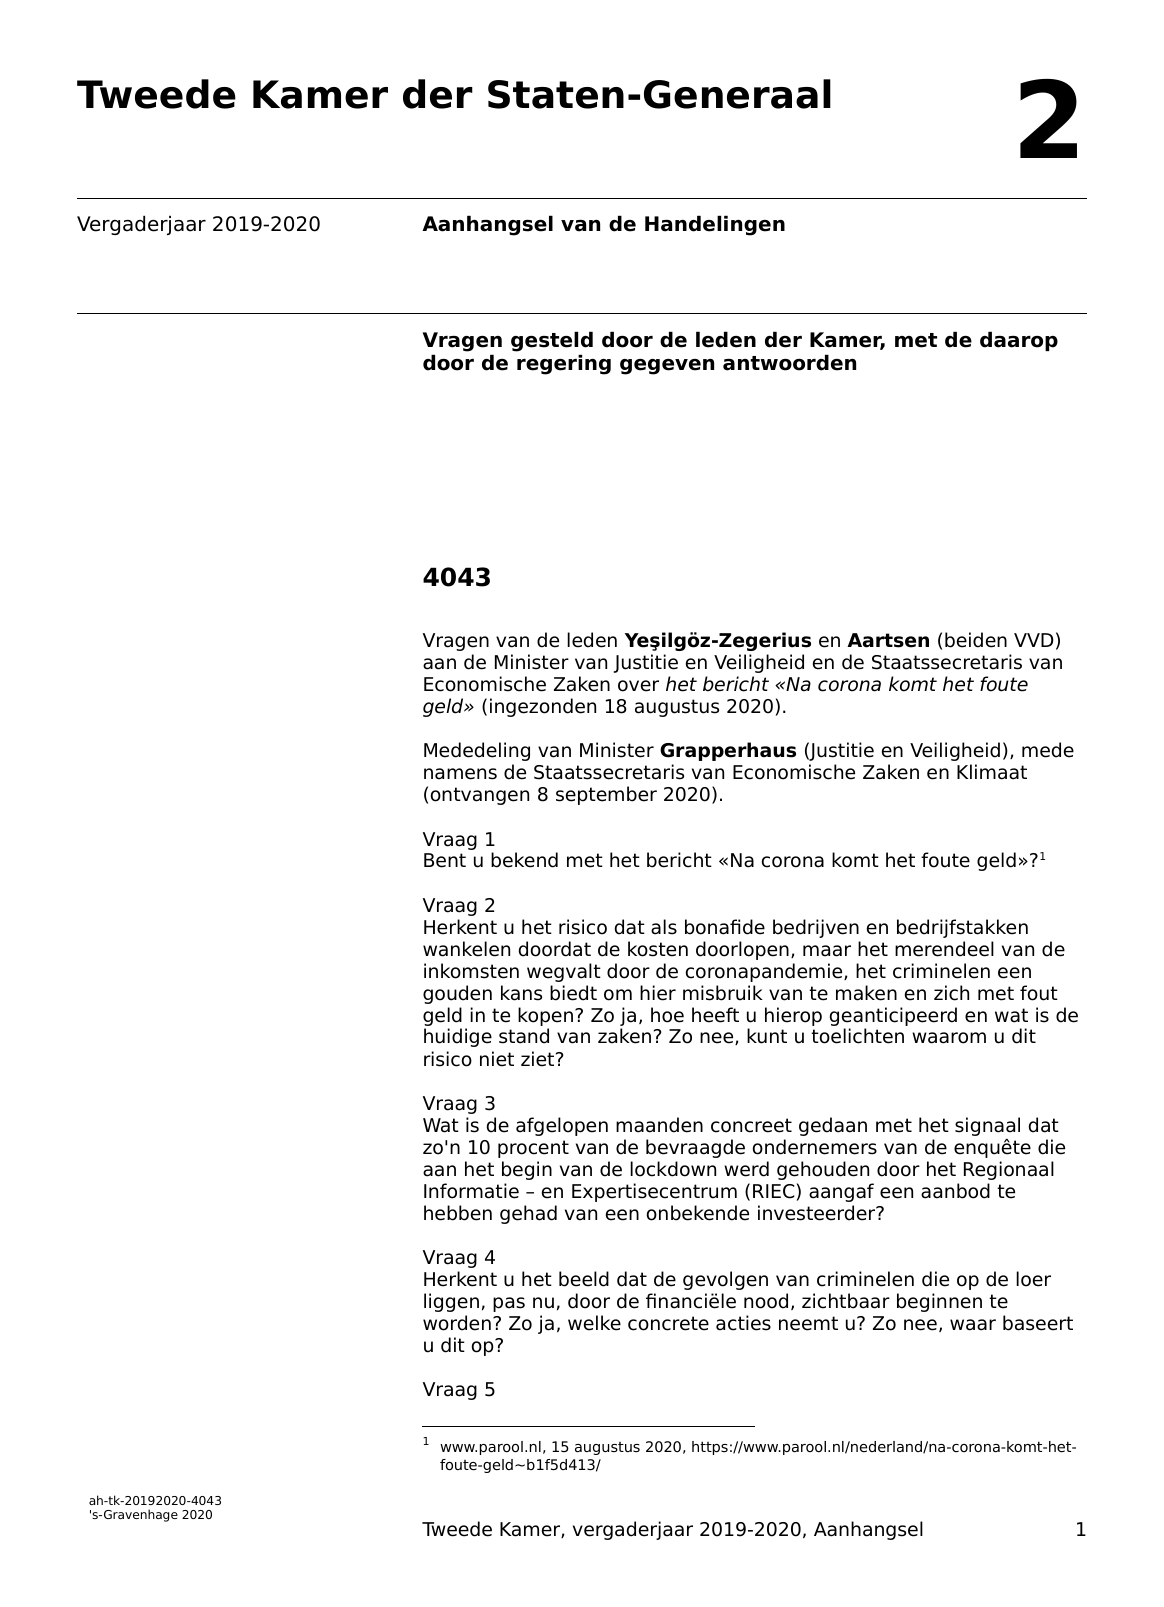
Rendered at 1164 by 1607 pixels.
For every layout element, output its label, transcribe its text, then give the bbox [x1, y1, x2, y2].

text 's-Gravenhage 2020 [88, 1508, 323, 1522]
text Wat is de afgelopen maanden concreet gedaan met het signaal dat zo'n 10 procent van de bevraagde ondernemers van de enquête die aan het begin van de lockdown werd gehouden door het Regionaal Informatie – en Expertisecentrum (RIEC) aangaf een aanbod te hebben gehad van een onbekende investeerder? [422, 1114, 1087, 1224]
table_header Tweede Kamer der Staten-Generaal [77, 59, 886, 198]
text Vraag 5 [422, 1379, 1087, 1401]
table_cell [77, 314, 422, 375]
text Bent u bekend met het bericht «Na corona komt het foute geld»? [422, 850, 1087, 872]
table_cell Vragen gesteld door de leden der Kamer, met de daarop door de regering gegeven antwoorden [422, 314, 1087, 375]
text Herkent u het risico dat als bonafide bedrijven en bedrijfstakken wankelen doordat de kosten doorlopen, maar het merendeel van de inkomsten wegvalt door de coronapandemie, het criminelen een gouden kans biedt om hier misbruik van te maken en zich met fout geld in te kopen? Zo ja, hoe heeft u hierop geanticipeerd en wat is de huidige stand van zaken? Zo nee, kunt u toelichten waarom u dit risico niet ziet? [422, 917, 1087, 1070]
table_header 2 [886, 59, 1087, 198]
text 4043 [422, 563, 1087, 592]
text ah-tk-20192020-4043 [88, 1494, 323, 1508]
text Vraag 3 [422, 1093, 1087, 1114]
text Mededeling van Minister Grapperhaus (Justitie en Veiligheid), mede namens de Staatssecretaris van Economische Zaken en Klimaat (ontvangen 8 september 2020). [422, 740, 1087, 806]
text Herkent u het beeld dat de gevolgen van criminelen die op de loer liggen, pas nu, door de financiële nood, zichtbaar beginnen te worden? Zo ja, welke concrete acties neemt u? Zo nee, waar baseert u dit op? [422, 1269, 1087, 1357]
table_cell Vergaderjaar 2019-2020 [77, 199, 422, 313]
text Vraag 4 [422, 1247, 1087, 1269]
text Vraag 1 [422, 828, 1087, 850]
text Vraag 2 [422, 894, 1087, 917]
table_cell Aanhangsel van de Handelingen [422, 199, 1087, 313]
text www.parool.nl, 15 augustus 2020, https://www.parool.nl/nederland/na-corona-komt-het-foute-geld~b1f5d413/ [422, 1435, 1087, 1474]
text Vragen van de leden Yeşilgöz-Zegerius en Aartsen (beiden VVD) aan de Minister van Justitie en Veiligheid en de Staatssecretaris van Economische Zaken over het bericht «Na corona komt het foute geld» (ingezonden 18 augustus 2020). [422, 630, 1087, 718]
